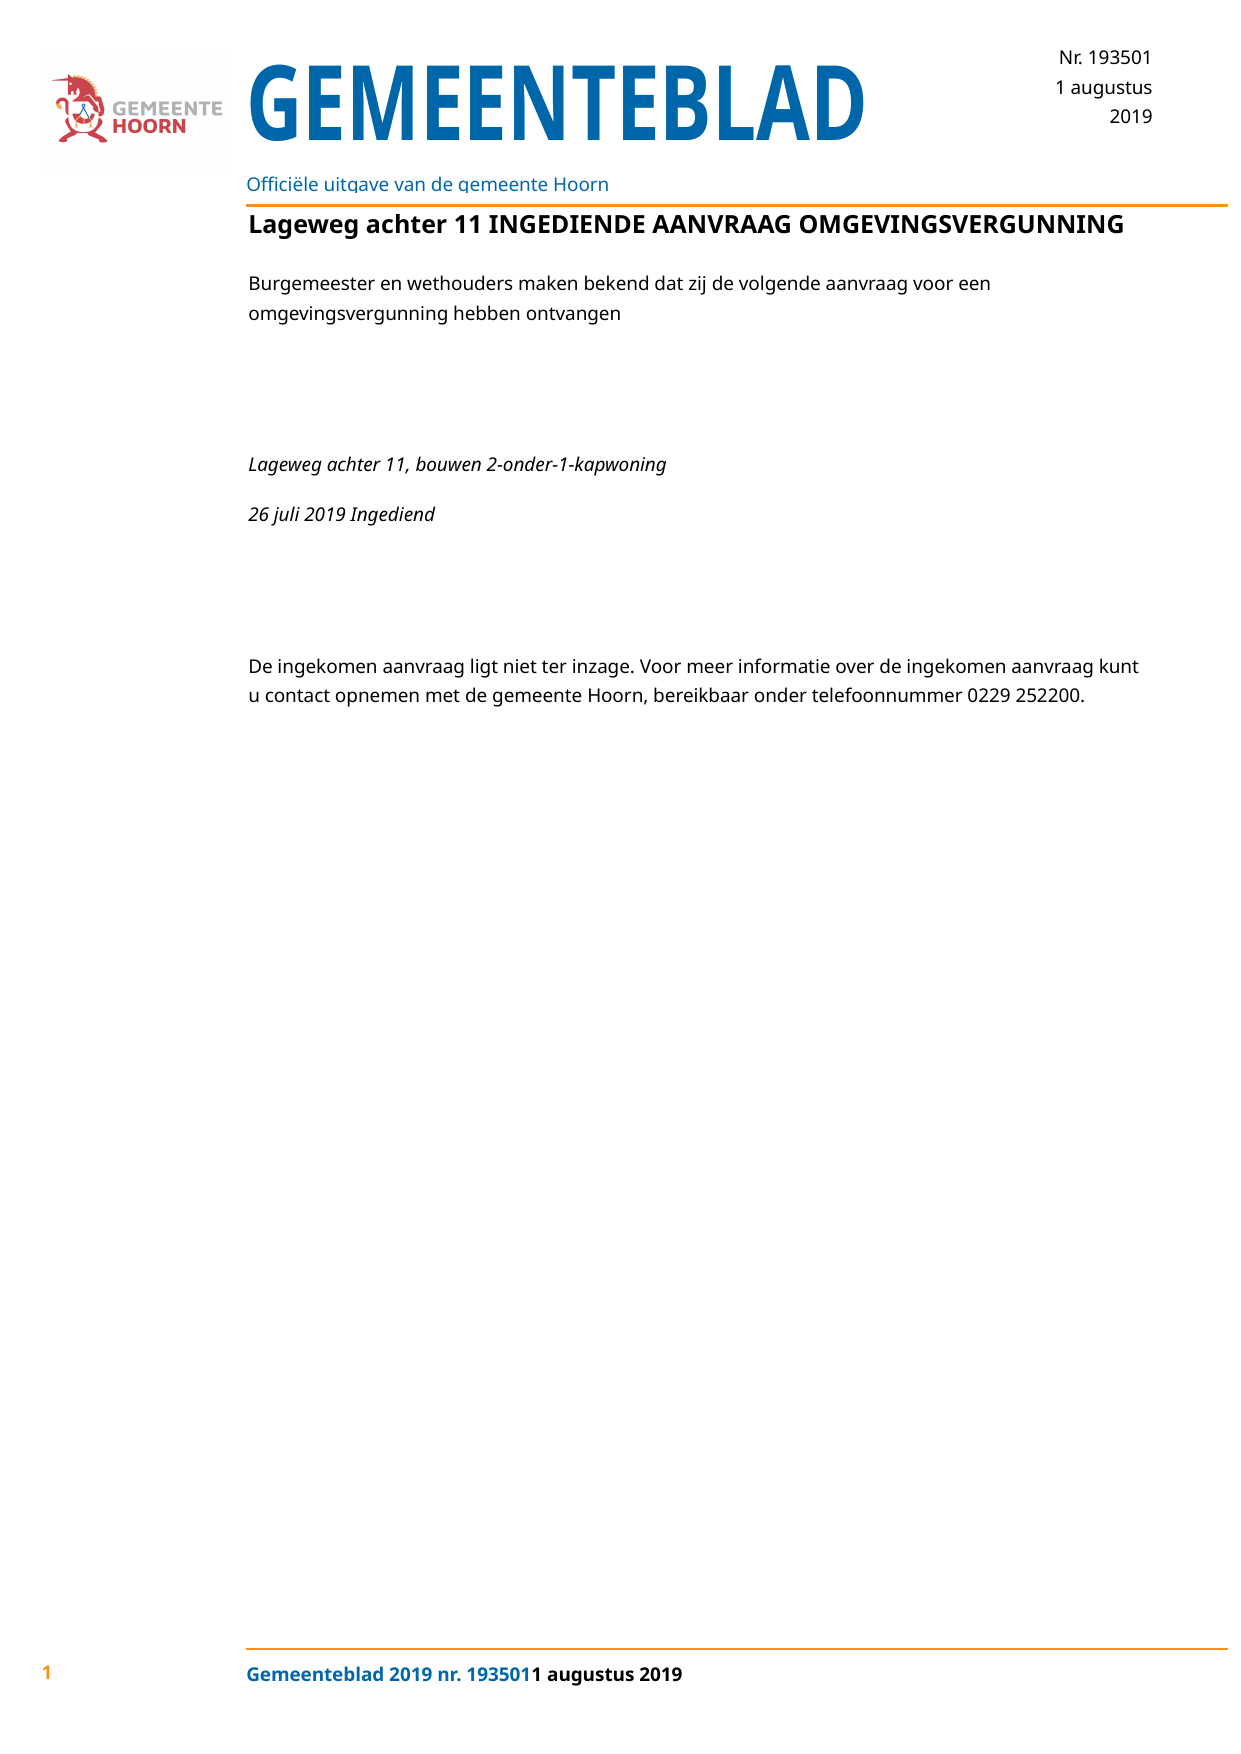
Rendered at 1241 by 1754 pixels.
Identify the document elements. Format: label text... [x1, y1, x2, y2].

text Lageweg achter 11, bouwen 2-onder-1-kapwoning [248, 451, 1152, 477]
text 26 juli 2019 Ingediend [248, 502, 1152, 527]
text Lageweg achter 11 INGEDIENDE AANVRAAG OMGEVINGSVERGUNNING [248, 207, 1152, 241]
text De ingekomen aanvraag ligt niet ter inzage. Voor meer informatie over de ingekomen aanvraag kunt u contact opnemen met de gemeente Hoorn, bereikbaar onder telefoonnummer 0229 252200. [248, 653, 1152, 708]
picture [41, 47, 231, 172]
text Burgemeester en wethouders maken bekend dat zij de volgende aanvraag voor een omgevingsvergunning hebben ontvangen [248, 270, 1152, 326]
